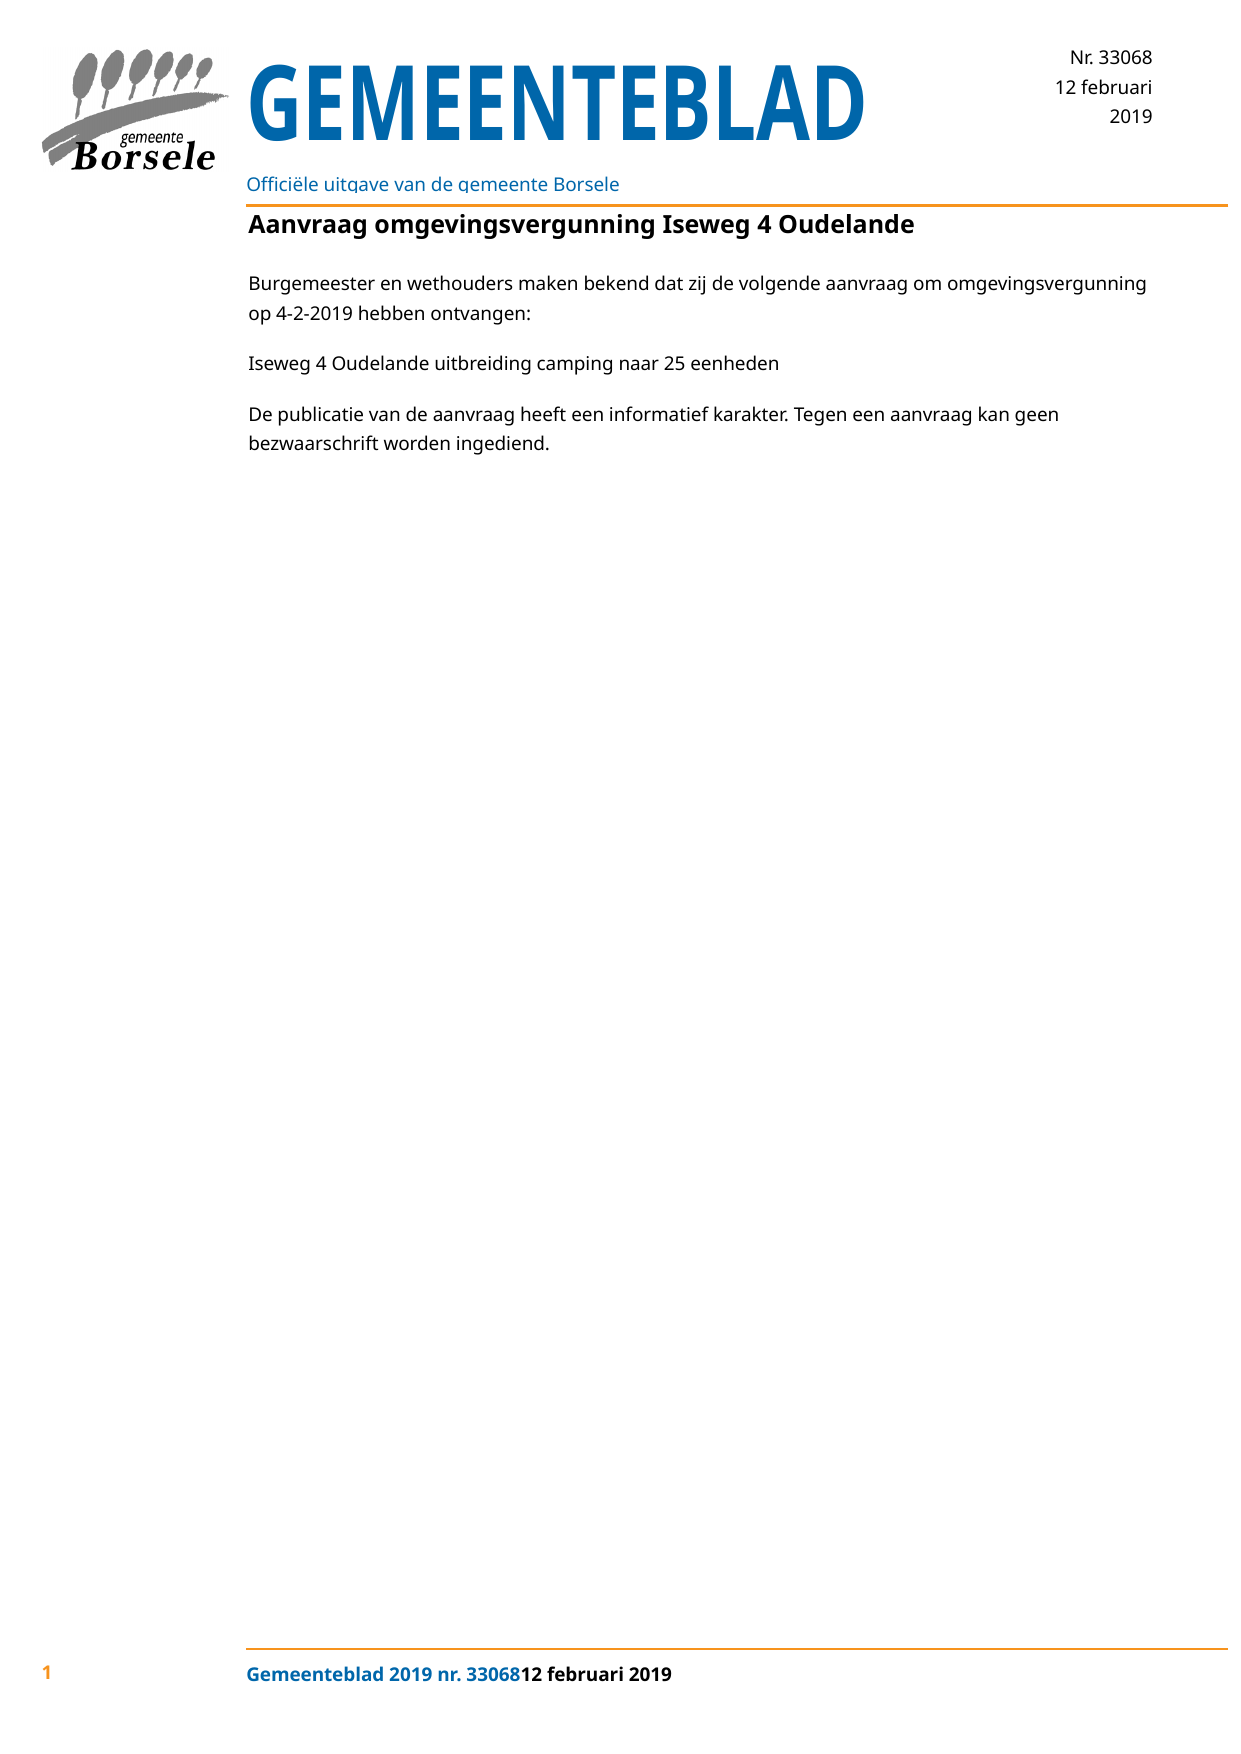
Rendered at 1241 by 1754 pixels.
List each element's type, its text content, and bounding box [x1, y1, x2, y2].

picture [41, 47, 231, 172]
text Aanvraag omgevingsvergunning Iseweg 4 Oudelande [248, 207, 1152, 241]
text Burgemeester en wethouders maken bekend dat zij de volgende aanvraag om omgevingsvergunning op 4-2-2019 hebben ontvangen: [248, 270, 1152, 326]
text De publicatie van de aanvraag heeft een informatief karakter. Tegen een aanvraag kan geen bezwaarschrift worden ingediend. [248, 401, 1152, 456]
text Iseweg 4 Oudelande uitbreiding camping naar 25 eenheden [248, 350, 1152, 376]
